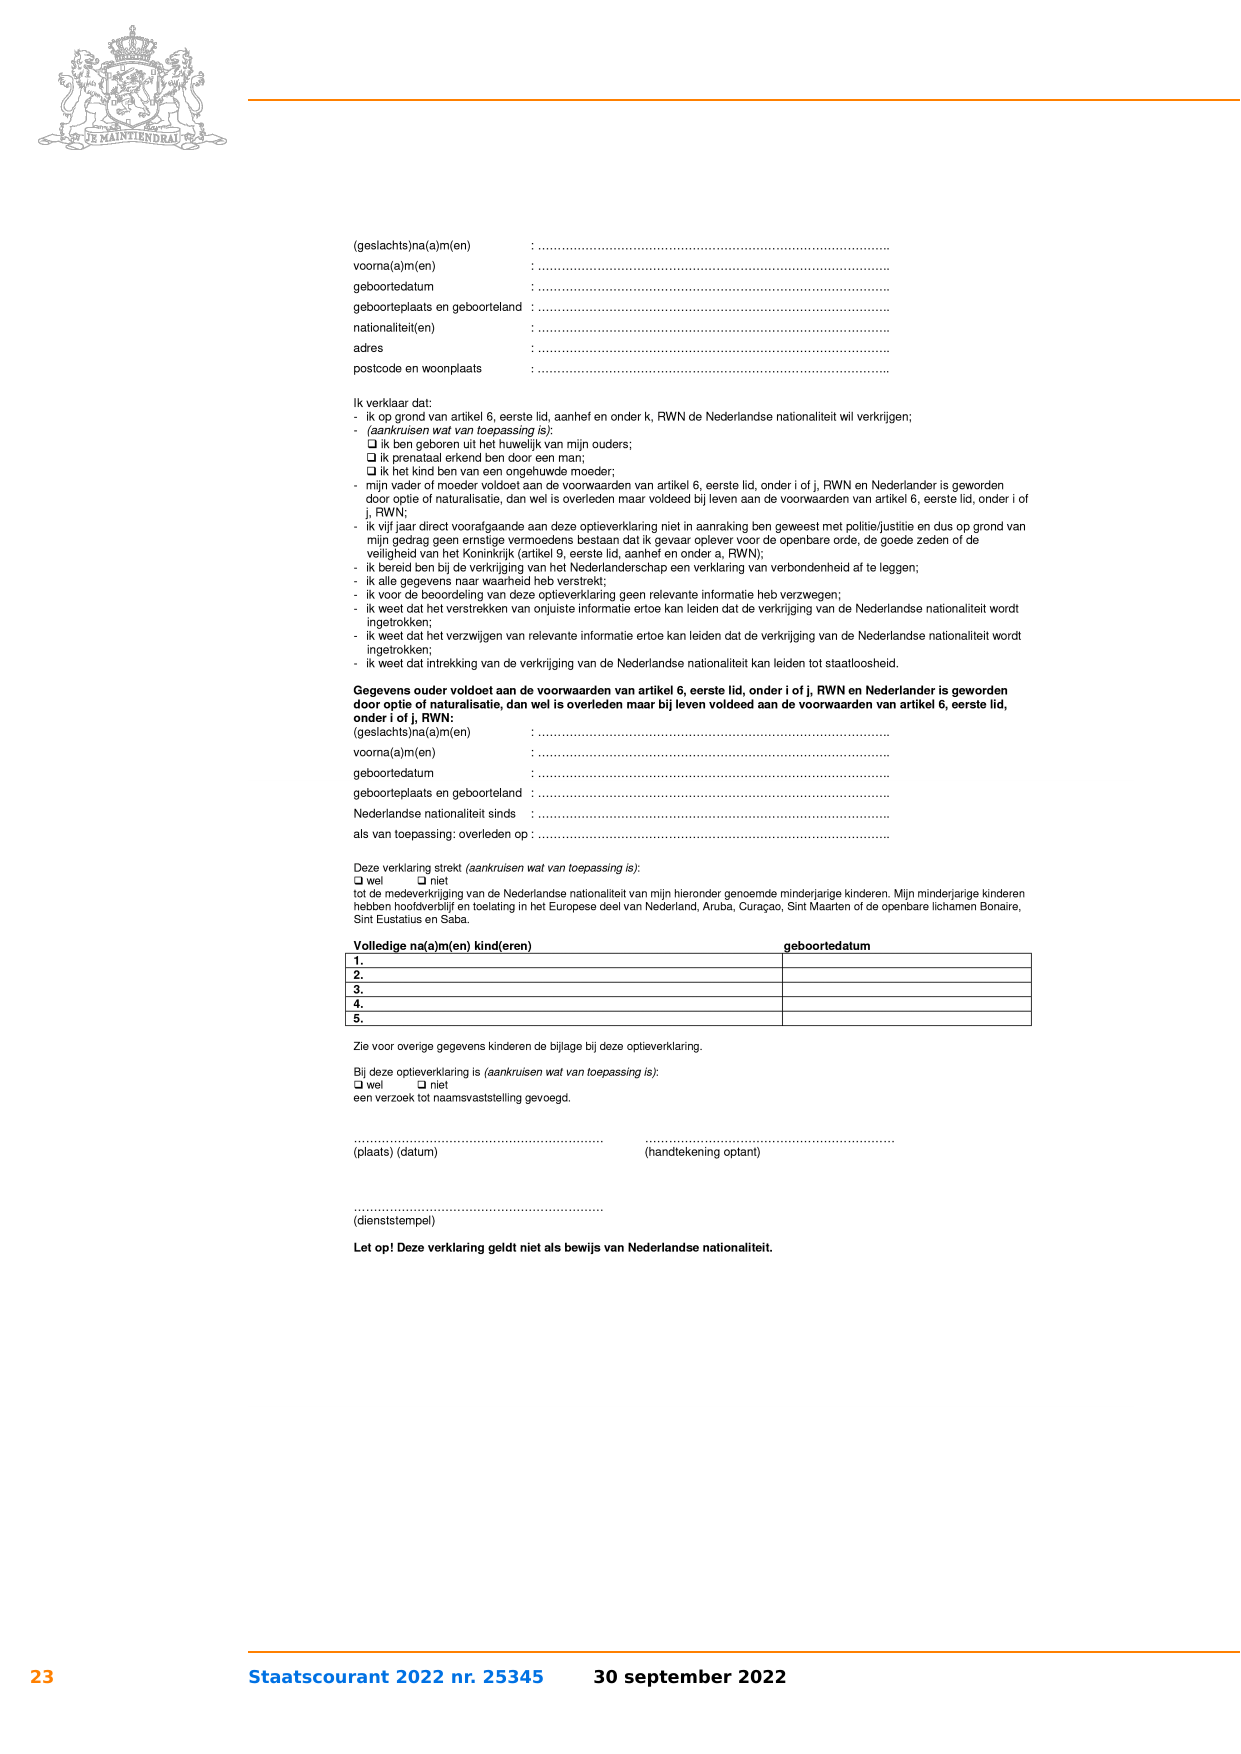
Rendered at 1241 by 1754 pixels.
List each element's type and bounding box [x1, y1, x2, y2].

picture [38, 25, 227, 150]
picture [248, 155, 1134, 1407]
